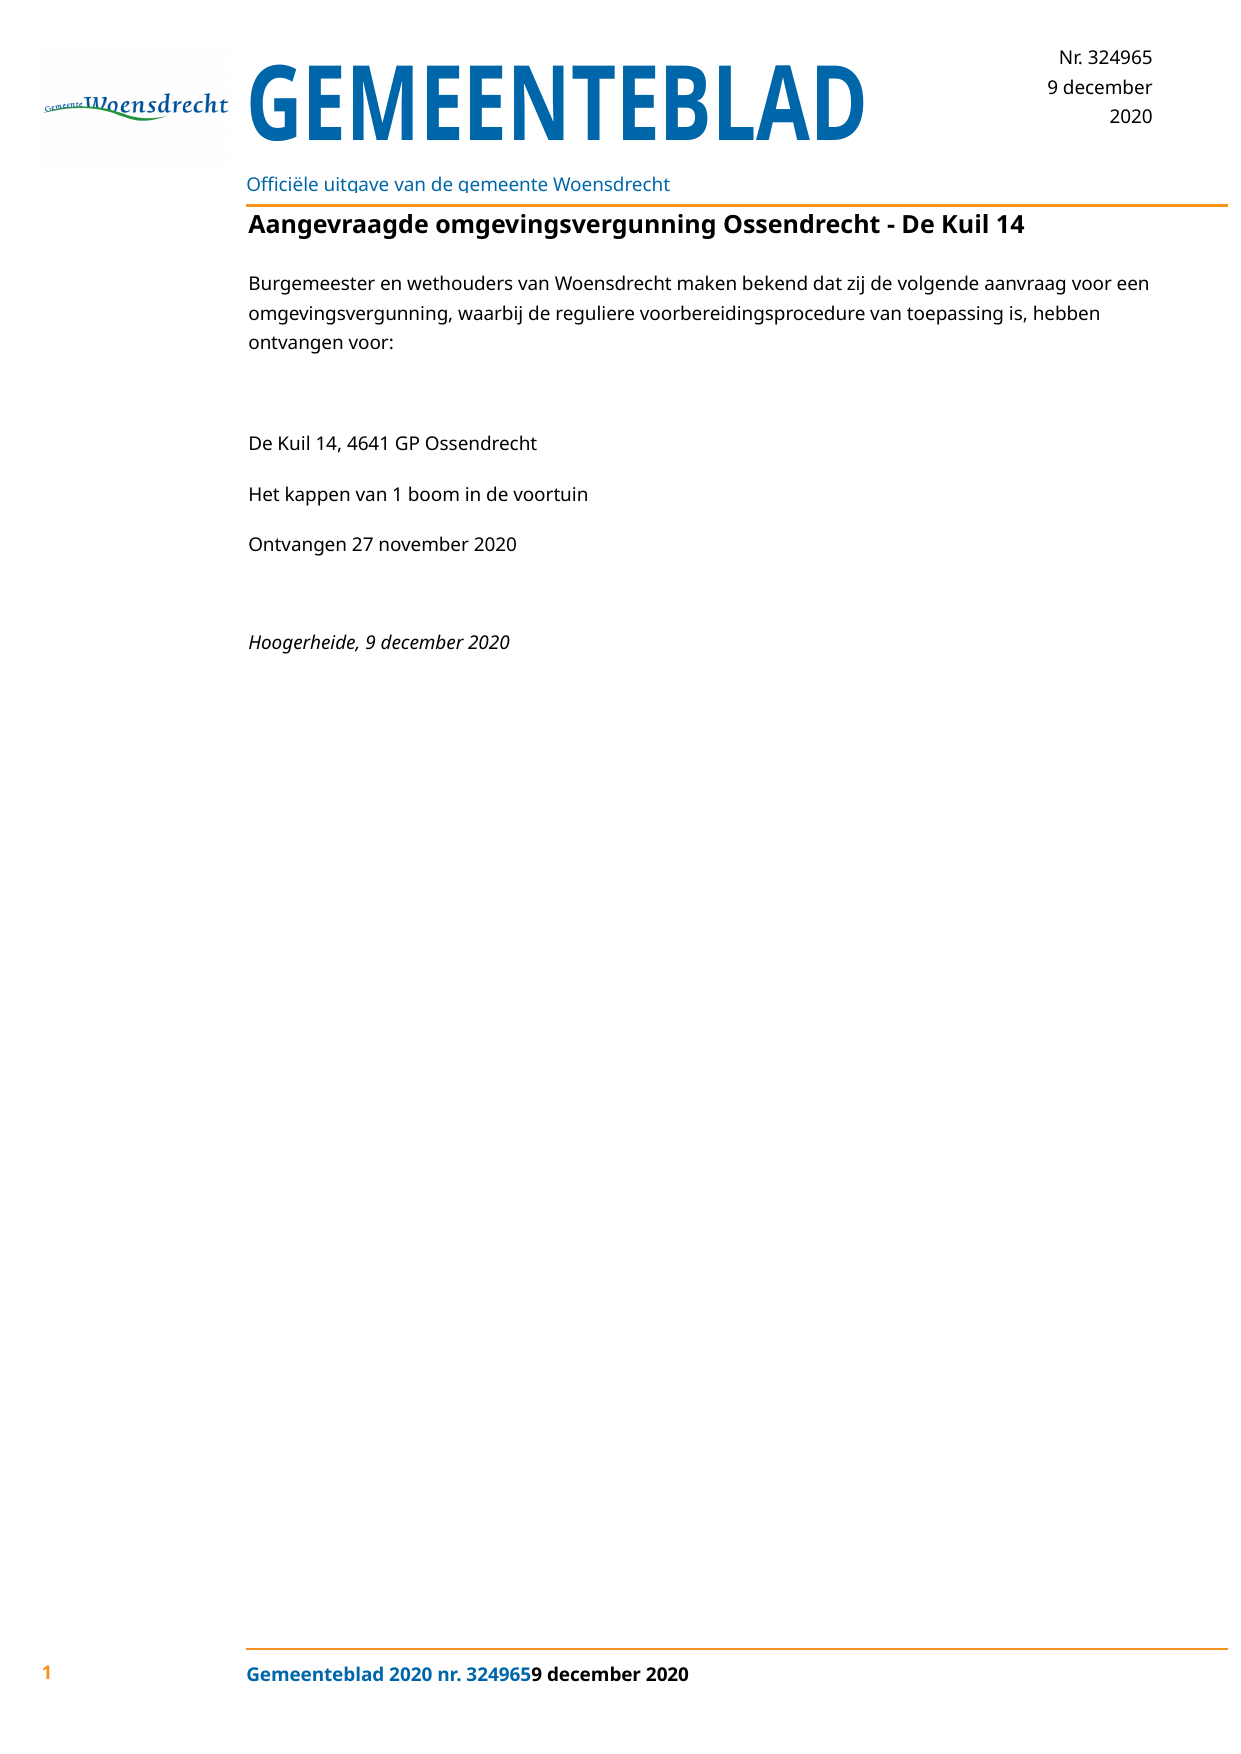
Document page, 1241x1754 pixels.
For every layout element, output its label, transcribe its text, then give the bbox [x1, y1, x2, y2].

text Burgemeester en wethouders van Woensdrecht maken bekend dat zij de volgende aanvraag voor een omgevingsvergunning, waarbij de reguliere voorbereidingsprocedure van toepassing is, hebben ontvangen voor: [248, 270, 1152, 355]
text Aangevraagde omgevingsvergunning Ossendrecht - De Kuil 14 [248, 207, 1152, 241]
text De Kuil 14, 4641 GP Ossendrecht [248, 430, 1152, 456]
text Hoogerheide, 9 december 2020 [248, 629, 1152, 655]
text Ontvangen 27 november 2020 [248, 531, 1152, 557]
picture [41, 47, 231, 172]
text Het kappen van 1 boom in de voortuin [248, 481, 1152, 506]
